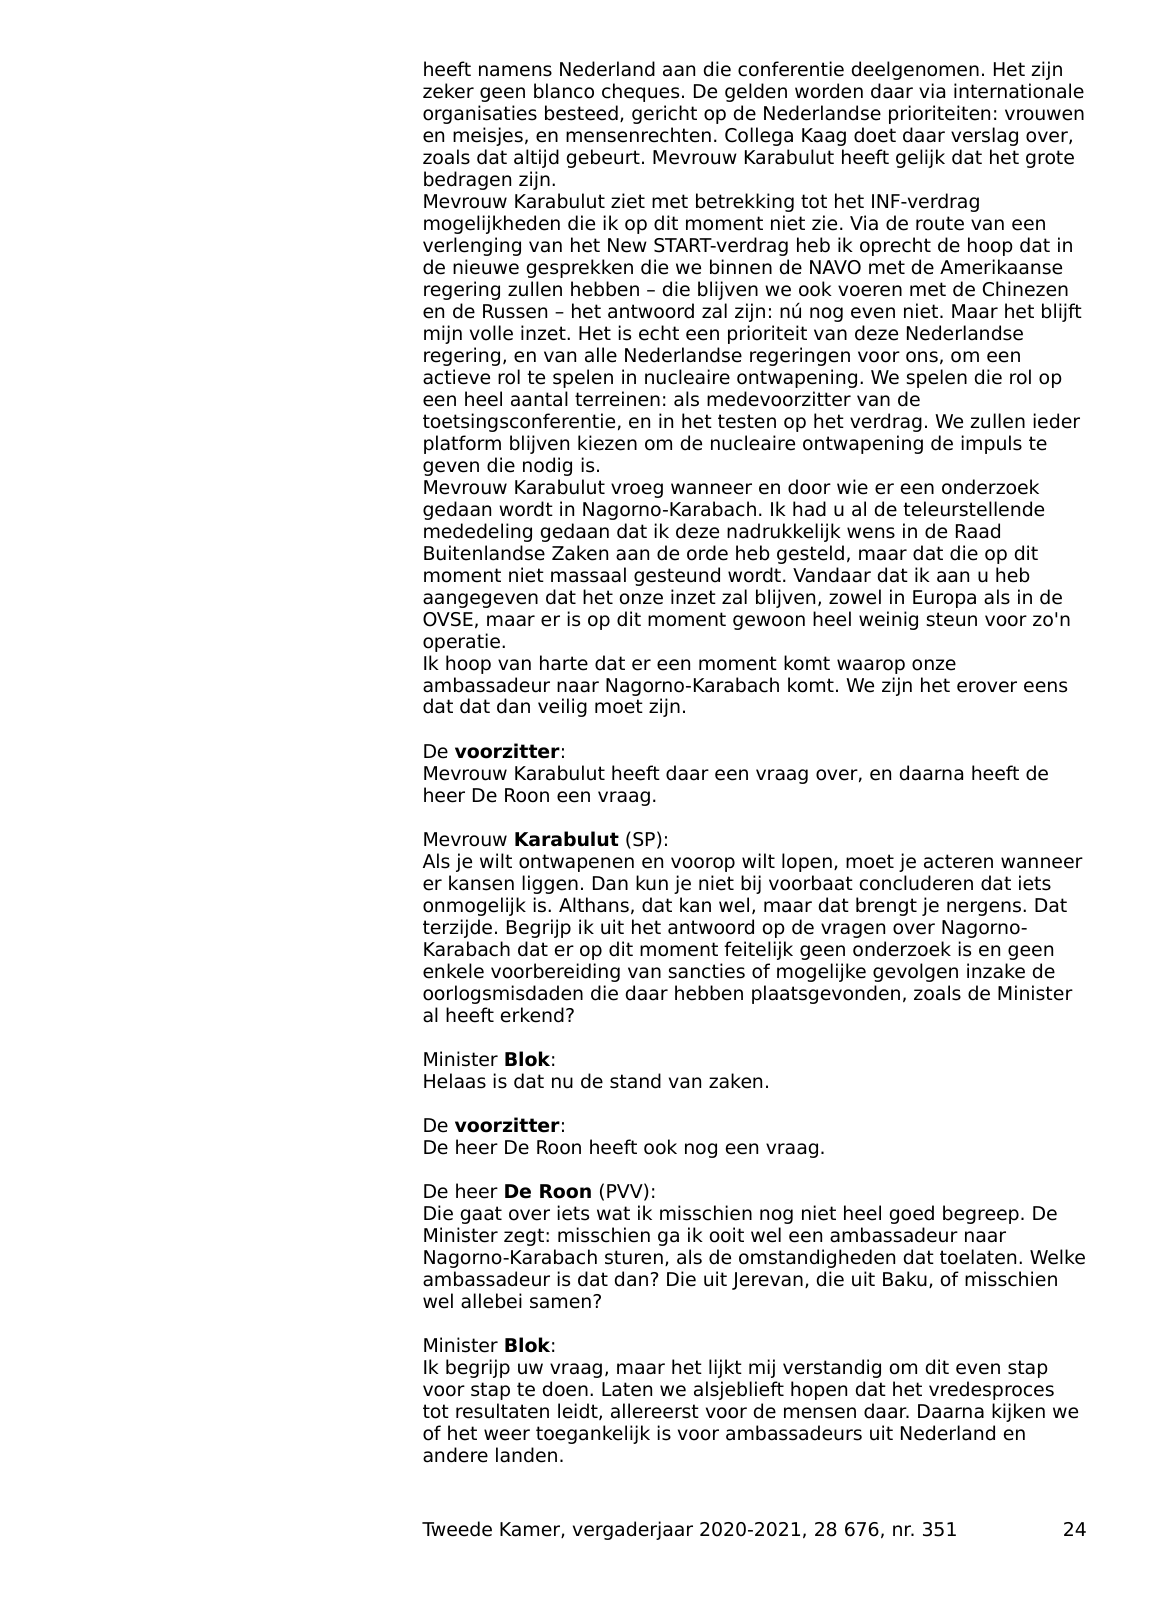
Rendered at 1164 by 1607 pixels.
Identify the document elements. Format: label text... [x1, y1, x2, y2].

text Als je wilt ontwapenen en voorop wilt lopen, moet je acteren wanneer er kansen liggen. Dan kun je niet bij voorbaat concluderen dat iets onmogelijk is. Althans, dat kan wel, maar dat brengt je nergens. Dat terzijde. Begrijp ik uit het antwoord op de vragen over Nagorno-Karabach dat er op dit moment feitelijk geen onderzoek is en geen enkele voorbereiding van sancties of mogelijke gevolgen inzake de oorlogsmisdaden die daar hebben plaatsgevonden, zoals de Minister al heeft erkend? [422, 851, 1087, 1027]
text De heer De Roon heeft ook nog een vraag. [422, 1137, 1087, 1159]
text De heer De Roon (PVV): [422, 1181, 1087, 1203]
text De voorzitter: [422, 1115, 1087, 1137]
text Mevrouw Karabulut heeft daar een vraag over, en daarna heeft de heer De Roon een vraag. [422, 763, 1087, 807]
text Helaas is dat nu de stand van zaken. [422, 1071, 1087, 1093]
text Mevrouw Karabulut vroeg wanneer en door wie er een onderzoek gedaan wordt in Nagorno-Karabach. Ik had u al de teleurstellende mededeling gedaan dat ik deze nadrukkelijk wens in de Raad Buitenlandse Zaken aan de orde heb gesteld, maar dat die op dit moment niet massaal gesteund wordt. Vandaar dat ik aan u heb aangegeven dat het onze inzet zal blijven, zowel in Europa als in de OVSE, maar er is op dit moment gewoon heel weinig steun voor zo'n operatie. [422, 477, 1087, 652]
text heeft namens Nederland aan die conferentie deelgenomen. Het zijn zeker geen blanco cheques. De gelden worden daar via internationale organisaties besteed, gericht op de Nederlandse prioriteiten: vrouwen en meisjes, en mensenrechten. Collega Kaag doet daar verslag over, zoals dat altijd gebeurt. Mevrouw Karabulut heeft gelijk dat het grote bedragen zijn. [422, 59, 1087, 191]
text Minister Blok: [422, 1335, 1087, 1357]
text Ik begrijp uw vraag, maar het lijkt mij verstandig om dit even stap voor stap te doen. Laten we alsjeblieft hopen dat het vredesproces tot resultaten leidt, allereerst voor de mensen daar. Daarna kijken we of het weer toegankelijk is voor ambassadeurs uit Nederland en andere landen. [422, 1357, 1087, 1467]
text Mevrouw Karabulut (SP): [422, 829, 1087, 851]
text Die gaat over iets wat ik misschien nog niet heel goed begreep. De Minister zegt: misschien ga ik ooit wel een ambassadeur naar Nagorno-Karabach sturen, als de omstandigheden dat toelaten. Welke ambassadeur is dat dan? Die uit Jerevan, die uit Baku, of misschien wel allebei samen? [422, 1203, 1087, 1313]
text Minister Blok: [422, 1049, 1087, 1071]
text Mevrouw Karabulut ziet met betrekking tot het INF-verdrag mogelijkheden die ik op dit moment niet zie. Via de route van een verlenging van het New START-verdrag heb ik oprecht de hoop dat in de nieuwe gesprekken die we binnen de NAVO met de Amerikaanse regering zullen hebben – die blijven we ook voeren met de Chinezen en de Russen – het antwoord zal zijn: nú nog even niet. Maar het blijft mijn volle inzet. Het is echt een prioriteit van deze Nederlandse regering, en van alle Nederlandse regeringen voor ons, om een actieve rol te spelen in nucleaire ontwapening. We spelen die rol op een heel aantal terreinen: als medevoorzitter van de toetsingsconferentie, en in het testen op het verdrag. We zullen ieder platform blijven kiezen om de nucleaire ontwapening de impuls te geven die nodig is. [422, 191, 1087, 477]
text Ik hoop van harte dat er een moment komt waarop onze ambassadeur naar Nagorno-Karabach komt. We zijn het erover eens dat dat dan veilig moet zijn. [422, 652, 1087, 718]
text De voorzitter: [422, 741, 1087, 763]
